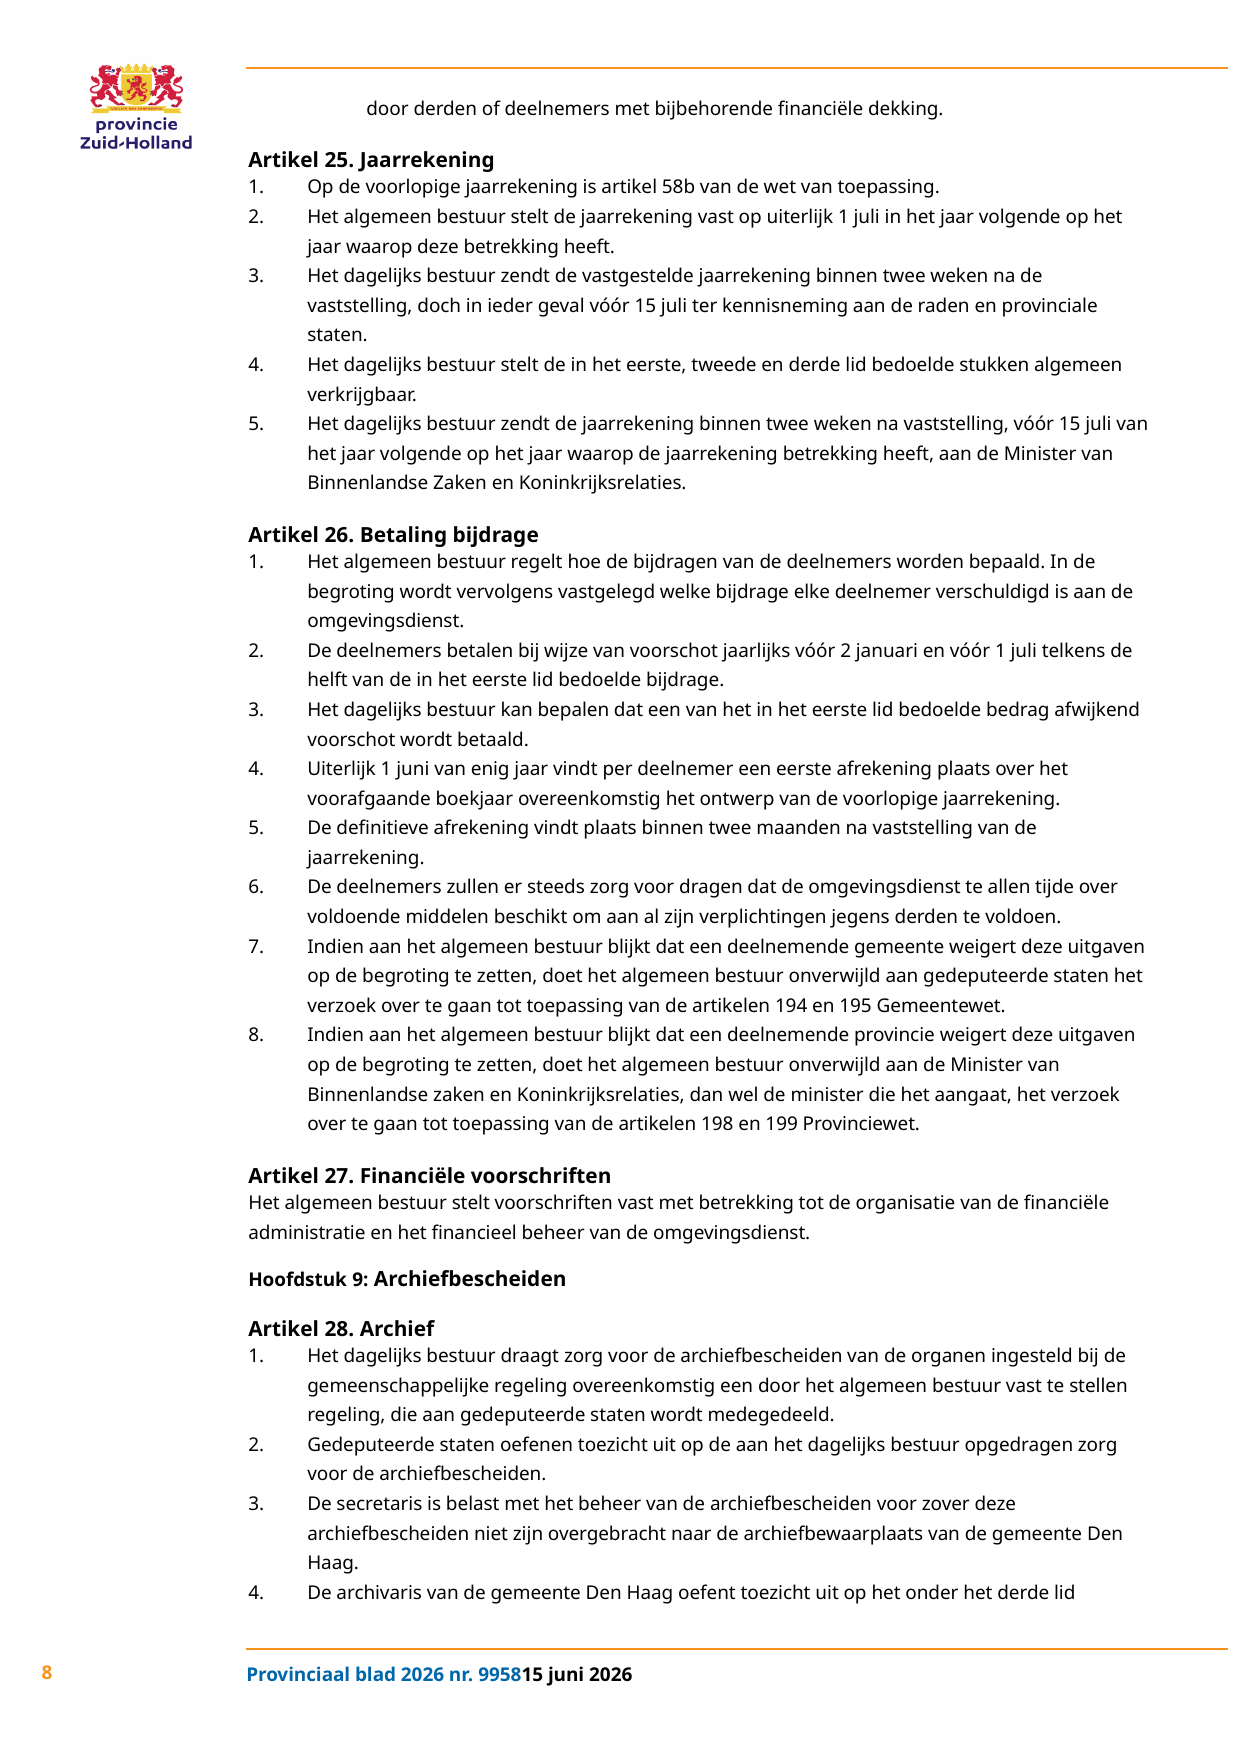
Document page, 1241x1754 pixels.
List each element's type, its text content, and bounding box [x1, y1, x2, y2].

list De deelnemers betalen bij wijze van voorschot jaarlijks vóór 2 januari en vóór 1 juli telkens de helft van de in het eerste lid bedoelde bijdrage. [248, 637, 1152, 692]
text Hoofdstuk 9: Archiefbescheiden [248, 1264, 1152, 1293]
list Indien aan het algemeen bestuur blijkt dat een deelnemende provincie weigert deze uitgaven op de begroting te zetten, doet het algemeen bestuur onverwijld aan de Minister van Binnenlandse zaken en Koninkrijksrelaties, dan wel de minister die het aangaat, het verzoek over te gaan tot toepassing van de artikelen 198 en 199 Provinciewet. [248, 1022, 1152, 1136]
list De archivaris van de gemeente Den Haag oefent toezicht uit op het onder het derde lid [248, 1579, 1152, 1604]
list Uiterlijk 1 juni van enig jaar vindt per deelnemer een eerste afrekening plaats over het voorafgaande boekjaar overeenkomstig het ontwerp van de voorlopige jaarrekening. [248, 755, 1152, 811]
list Gedeputeerde staten oefenen toezicht uit op de aan het dagelijks bestuur opgedragen zorg voor de archiefbescheiden. [248, 1431, 1152, 1486]
text Artikel 27. Financiële voorschriften [248, 1161, 1152, 1189]
picture [41, 47, 231, 172]
list door derden of deelnemers met bijbehorende financiële dekking. [307, 95, 1152, 121]
list Het dagelijks bestuur draagt zorg voor de archiefbescheiden van de organen ingesteld bij de gemeenschappelijke regeling overeenkomstig een door het algemeen bestuur vast te stellen regeling, die aan gedeputeerde staten wordt medegedeeld. [248, 1342, 1152, 1427]
text Het algemeen bestuur stelt voorschriften vast met betrekking tot de organisatie van de financiële administratie en het financieel beheer van de omgevingsdienst. [248, 1189, 1152, 1244]
list Het algemeen bestuur stelt de jaarrekening vast op uiterlijk 1 juli in het jaar volgende op het jaar waarop deze betrekking heeft. [248, 203, 1152, 258]
text Artikel 26. Betaling bijdrage [248, 520, 1152, 548]
list Indien aan het algemeen bestuur blijkt dat een deelnemende gemeente weigert deze uitgaven op de begroting te zetten, doet het algemeen bestuur onverwijld aan gedeputeerde staten het verzoek over te gaan tot toepassing van de artikelen 194 en 195 Gemeentewet. [248, 933, 1152, 1018]
list Het dagelijks bestuur stelt de in het eerste, tweede en derde lid bedoelde stukken algemeen verkrijgbaar. [248, 351, 1152, 406]
text Artikel 28. Archief [248, 1314, 1152, 1342]
list Het dagelijks bestuur zendt de jaarrekening binnen twee weken na vaststelling, vóór 15 juli van het jaar volgende op het jaar waarop de jaarrekening betrekking heeft, aan de Minister van Binnenlandse Zaken en Koninkrijksrelaties. [248, 410, 1152, 495]
list De secretaris is belast met het beheer van de archiefbescheiden voor zover deze archiefbescheiden niet zijn overgebracht naar de archiefbewaarplaats van de gemeente Den Haag. [248, 1490, 1152, 1575]
list De definitieve afrekening vindt plaats binnen twee maanden na vaststelling van de jaarrekening. [248, 814, 1152, 870]
list Het algemeen bestuur regelt hoe de bijdragen van de deelnemers worden bepaald. In de begroting wordt vervolgens vastgelegd welke bijdrage elke deelnemer verschuldigd is aan de omgevingsdienst. [248, 548, 1152, 633]
list Het dagelijks bestuur kan bepalen dat een van het in het eerste lid bedoelde bedrag afwijkend voorschot wordt betaald. [248, 696, 1152, 752]
text Artikel 25. Jaarrekening [248, 145, 1152, 174]
list De deelnemers zullen er steeds zorg voor dragen dat de omgevingsdienst te allen tijde over voldoende middelen beschikt om aan al zijn verplichtingen jegens derden te voldoen. [248, 874, 1152, 929]
list Op de voorlopige jaarrekening is artikel 58b van de wet van toepassing. [248, 174, 1152, 199]
list Het dagelijks bestuur zendt de vastgestelde jaarrekening binnen twee weken na de vaststelling, doch in ieder geval vóór 15 juli ter kennisneming aan de raden en provinciale staten. [248, 262, 1152, 347]
